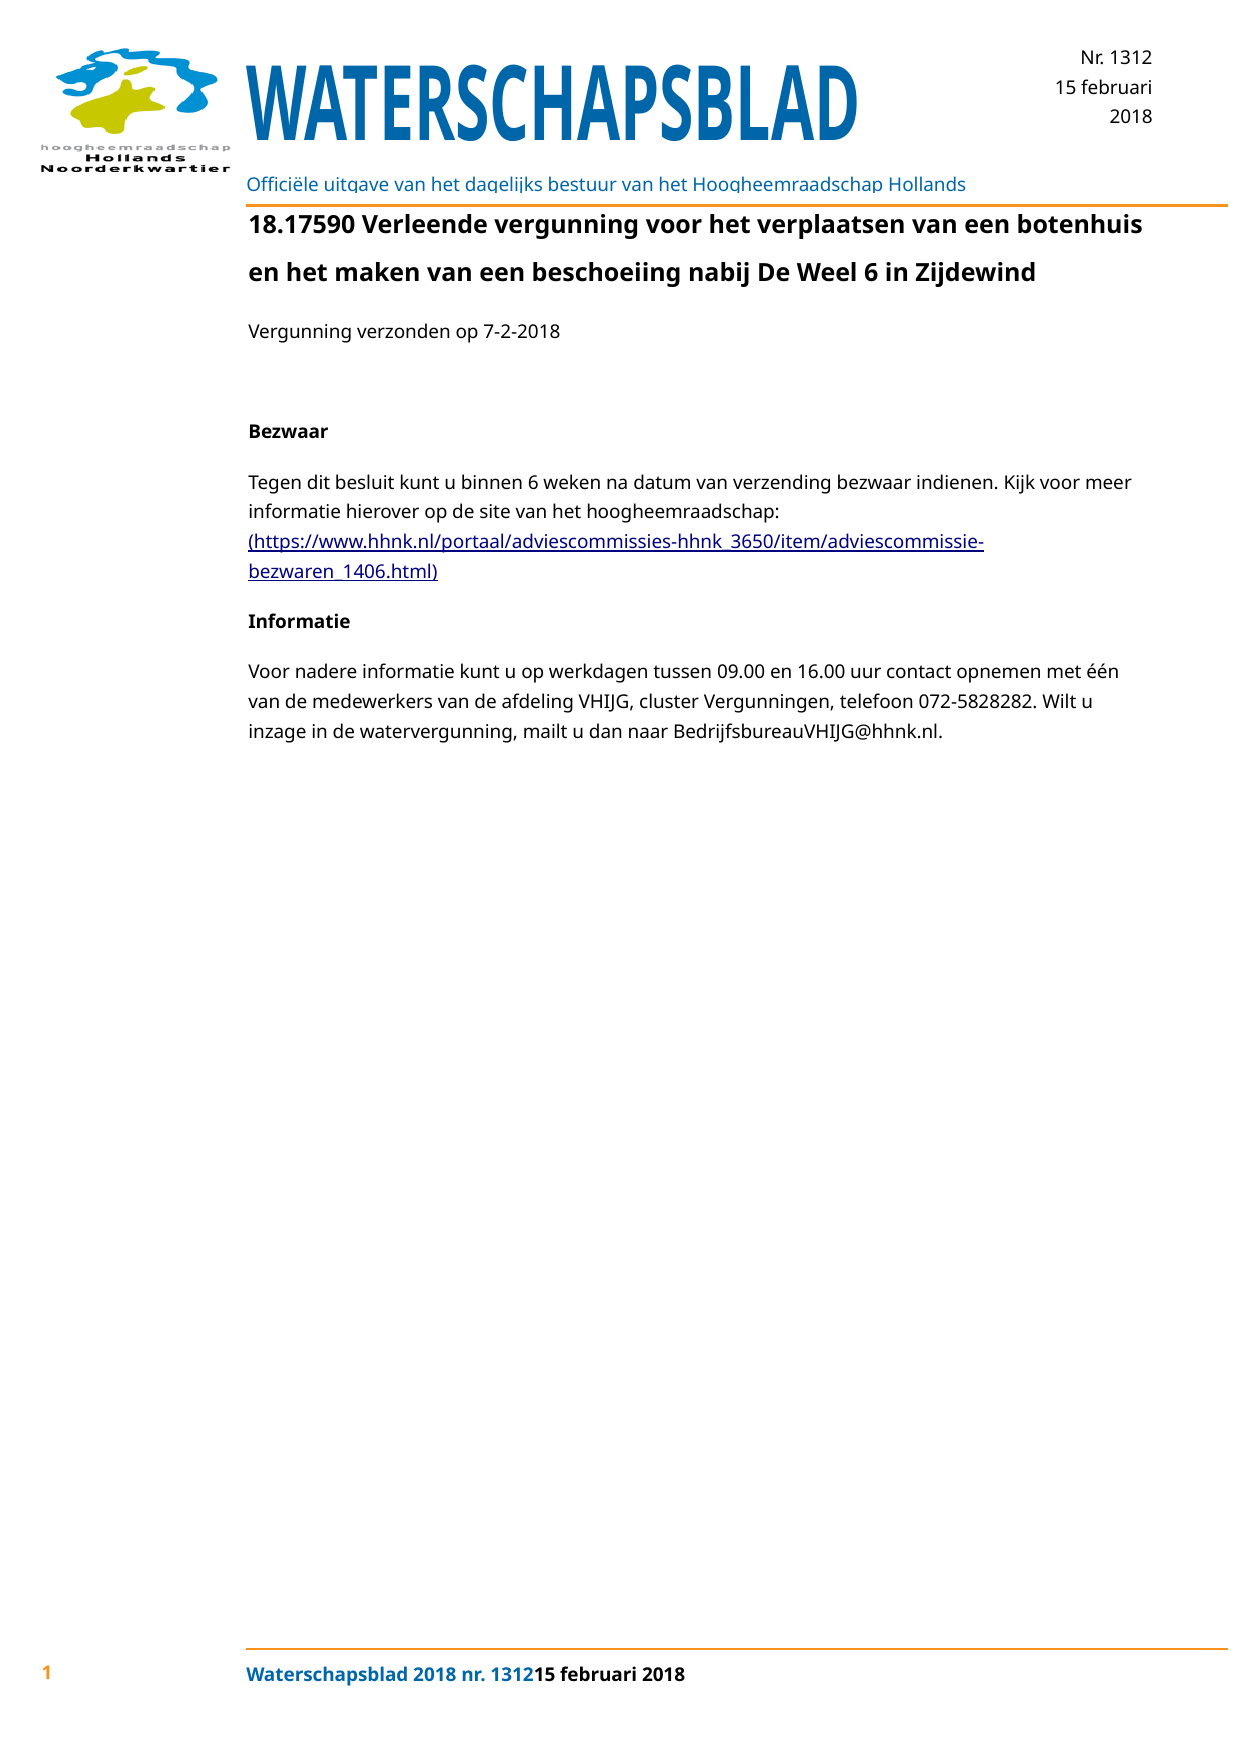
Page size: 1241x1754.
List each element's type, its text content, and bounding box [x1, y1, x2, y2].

text Bezwaar [248, 419, 1152, 444]
text Tegen dit besluit kunt u binnen 6 weken na datum van verzending bezwaar indienen. Kijk voor meer informatie hierover op de site van het hoogheemraadschap: (https://www.hhnk.nl/portaal/adviescommissies-hhnk_3650/item/adviescommissie-bezwaren_1406.html) [248, 469, 1152, 584]
text Vergunning verzonden op 7-2-2018 [248, 318, 1152, 344]
text Voor nadere informatie kunt u op werkdagen tussen 09.00 en 16.00 uur contact opnemen met één van de medewerkers van de afdeling VHIJG, cluster Vergunningen, telefoon 072-5828282. Wilt u inzage in de watervergunning, mailt u dan naar BedrijfsbureauVHIJG@hhnk.nl. [248, 659, 1152, 744]
picture [41, 47, 231, 172]
text 18.17590 Verleende vergunning voor het verplaatsen van een botenhuis en het maken van een beschoeiing nabij De Weel 6 in Zijdewind [248, 207, 1152, 288]
text Informatie [248, 608, 1152, 634]
